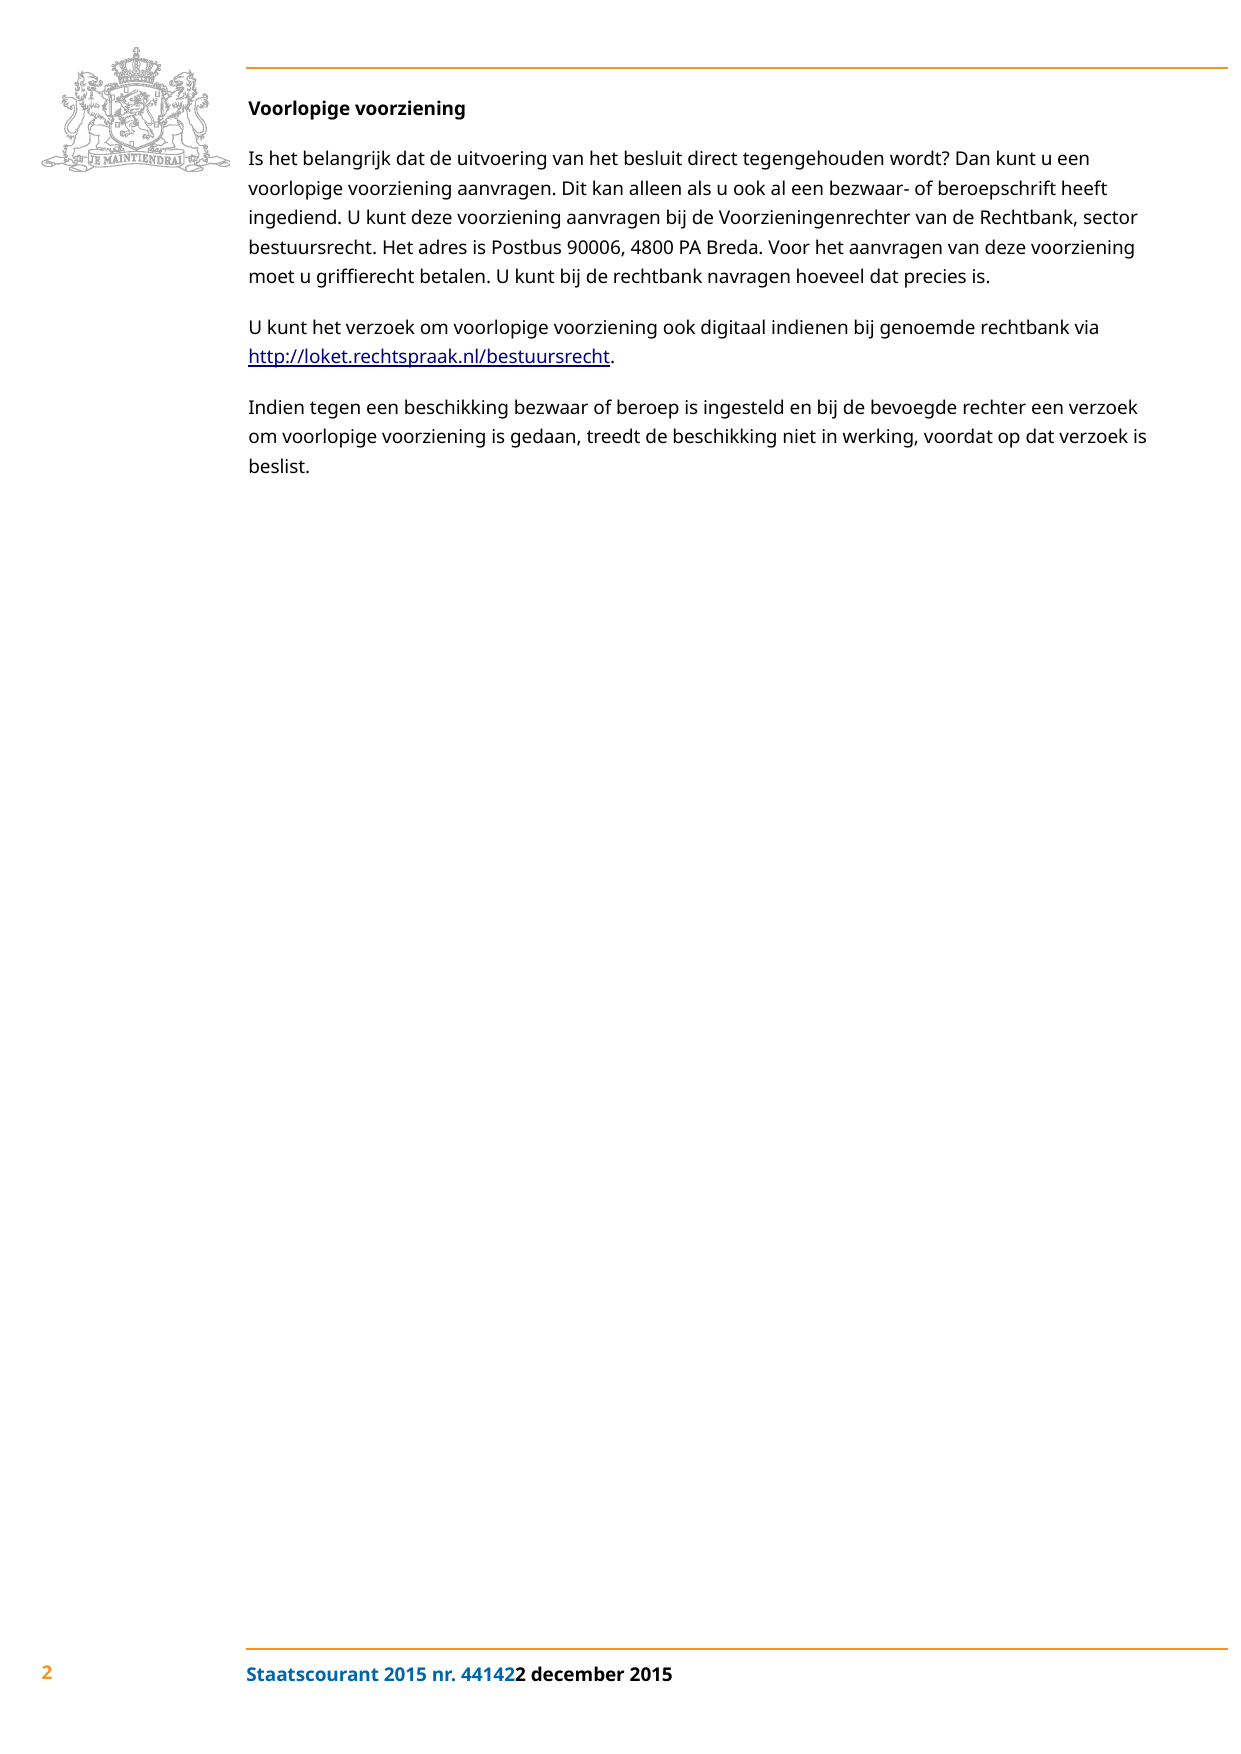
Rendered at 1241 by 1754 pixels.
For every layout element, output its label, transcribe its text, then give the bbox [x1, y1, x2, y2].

text Indien tegen een beschikking bezwaar of beroep is ingesteld en bij de bevoegde rechter een verzoek om voorlopige voorziening is gedaan, treedt de beschikking niet in werking, voordat op dat verzoek is beslist. [248, 394, 1152, 479]
text Voorlopige voorziening [248, 95, 1152, 121]
text U kunt het verzoek om voorlopige voorziening ook digitaal indienen bij genoemde rechtbank via http://loket.rechtspraak.nl/bestuursrecht. [248, 314, 1152, 369]
text Is het belangrijk dat de uitvoering van het besluit direct tegengehouden wordt? Dan kunt u een voorlopige voorziening aanvragen. Dit kan alleen als u ook al een bezwaar- of beroepschrift heeft ingediend. U kunt deze voorziening aanvragen bij de Voorzieningenrechter van de Rechtbank, sector bestuursrecht. Het adres is Postbus 90006, 4800 PA Breda. Voor het aanvragen van deze voorziening moet u griffierecht betalen. U kunt bij de rechtbank navragen hoeveel dat precies is. [248, 145, 1152, 289]
picture [41, 47, 231, 172]
